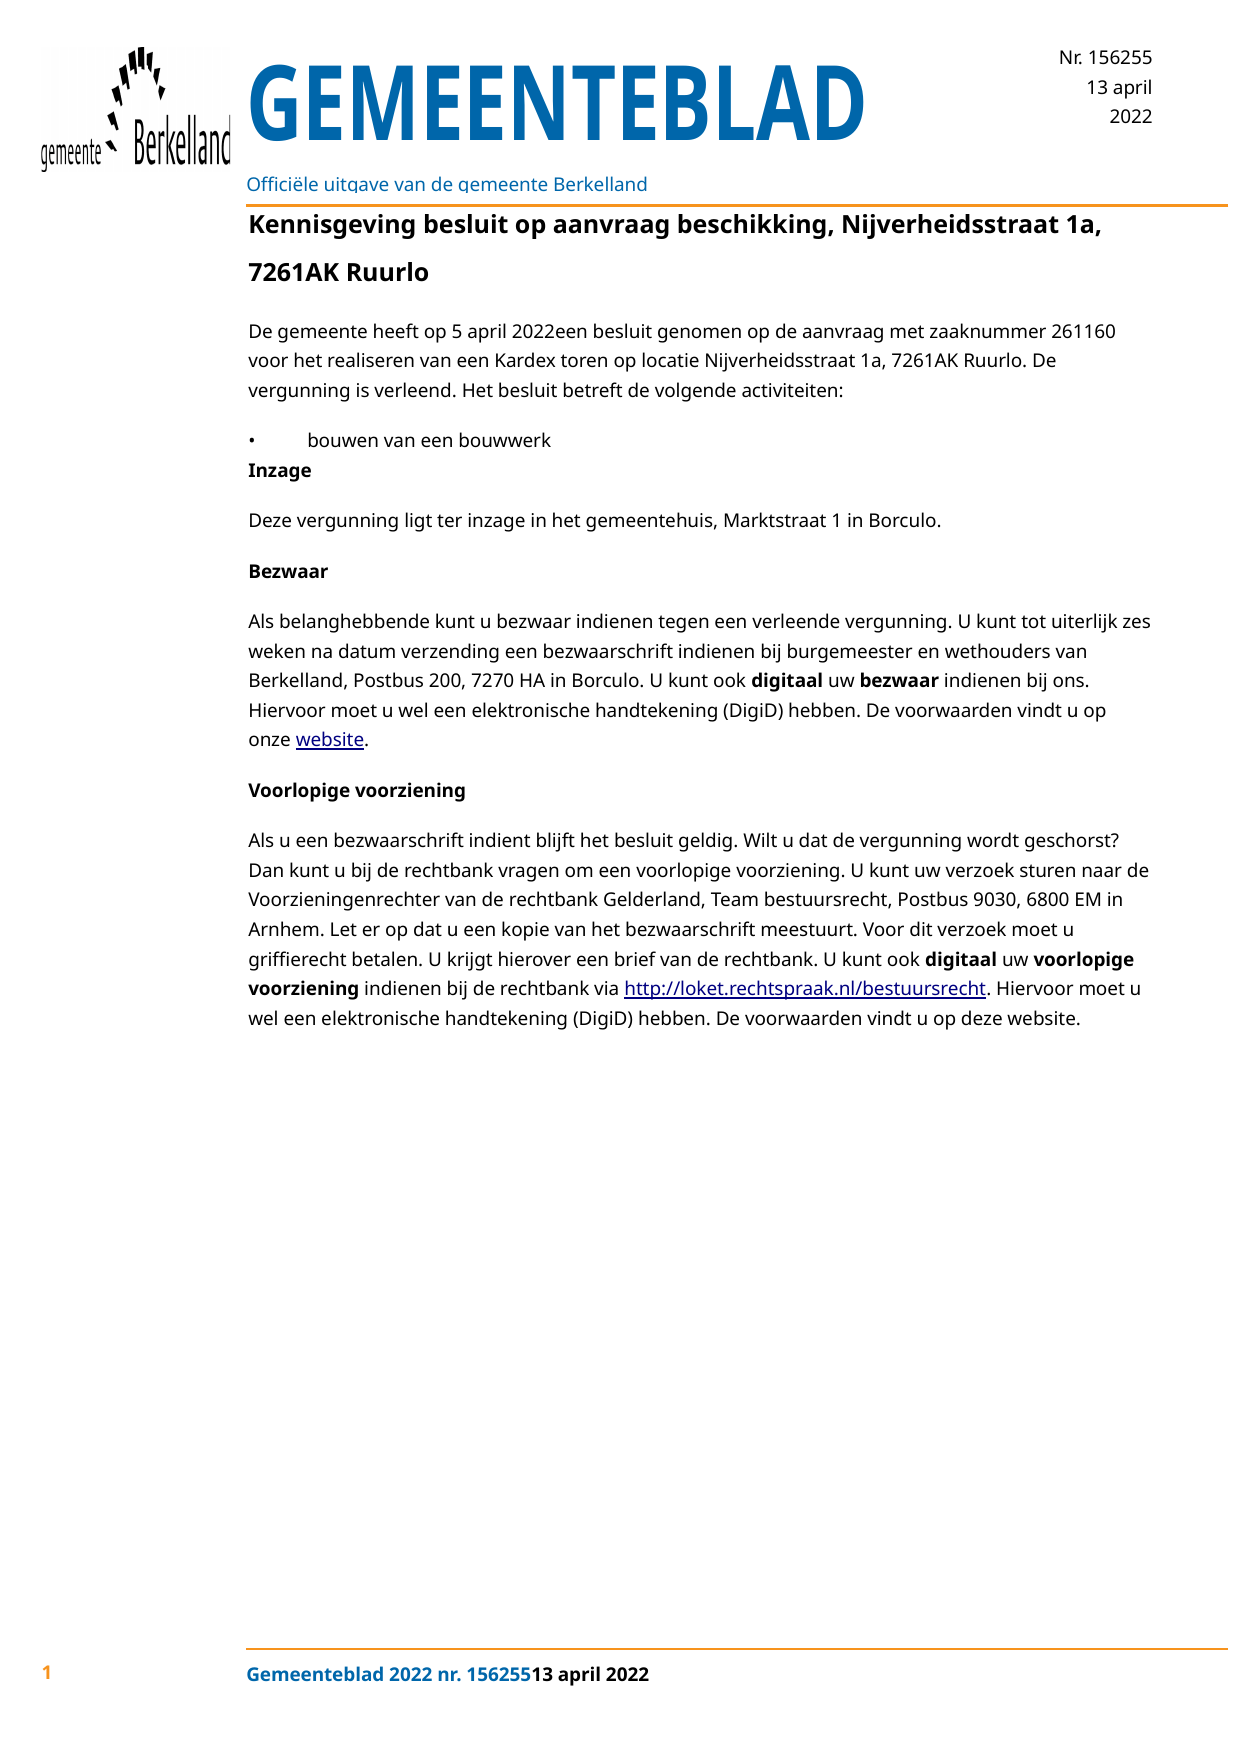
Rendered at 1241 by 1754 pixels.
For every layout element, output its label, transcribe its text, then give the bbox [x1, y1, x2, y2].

text Kennisgeving besluit op aanvraag beschikking, Nijverheidsstraat 1a, 7261AK Ruurlo [248, 207, 1152, 288]
text Bezwaar [248, 558, 1152, 584]
text Als u een bezwaarschrift indient blijft het besluit geldig. Wilt u dat de vergunning wordt geschorst? Dan kunt u bij de rechtbank vragen om een voorlopige voorziening. U kunt uw verzoek sturen naar de Voorzieningenrechter van de rechtbank Gelderland, Team bestuursrecht, Postbus 9030, 6800 EM in Arnhem. Let er op dat u een kopie van het bezwaarschrift meestuurt. Voor dit verzoek moet u griffierecht betalen. U krijgt hierover een brief van de rechtbank. U kunt ook digitaal uw voorlopige voorziening indienen bij de rechtbank via http://loket.rechtspraak.nl/bestuursrecht. Hiervoor moet u wel een elektronische handtekening (DigiD) hebben. De voorwaarden vindt u op deze website. [248, 827, 1152, 1031]
text Als belanghebbende kunt u bezwaar indienen tegen een verleende vergunning. U kunt tot uiterlijk zes weken na datum verzending een bezwaarschrift indienen bij burgemeester en wethouders van Berkelland, Postbus 200, 7270 HA in Borculo. U kunt ook digitaal uw bezwaar indienen bij ons. Hiervoor moet u wel een elektronische handtekening (DigiD) hebben. De voorwaarden vindt u op onze website. [248, 608, 1152, 752]
text Inzage [248, 457, 1152, 483]
text Deze vergunning ligt ter inzage in het gemeentehuis, Marktstraat 1 in Borculo. [248, 507, 1152, 533]
picture [41, 47, 231, 172]
list bouwen van een bouwwerk [248, 427, 1152, 453]
text Voorlopige voorziening [248, 777, 1152, 803]
text De gemeente heeft op 5 april 2022een besluit genomen op de aanvraag met zaaknummer 261160 voor het realiseren van een Kardex toren op locatie Nijverheidsstraat 1a, 7261AK Ruurlo. De vergunning is verleend. Het besluit betreft de volgende activiteiten: [248, 318, 1152, 403]
